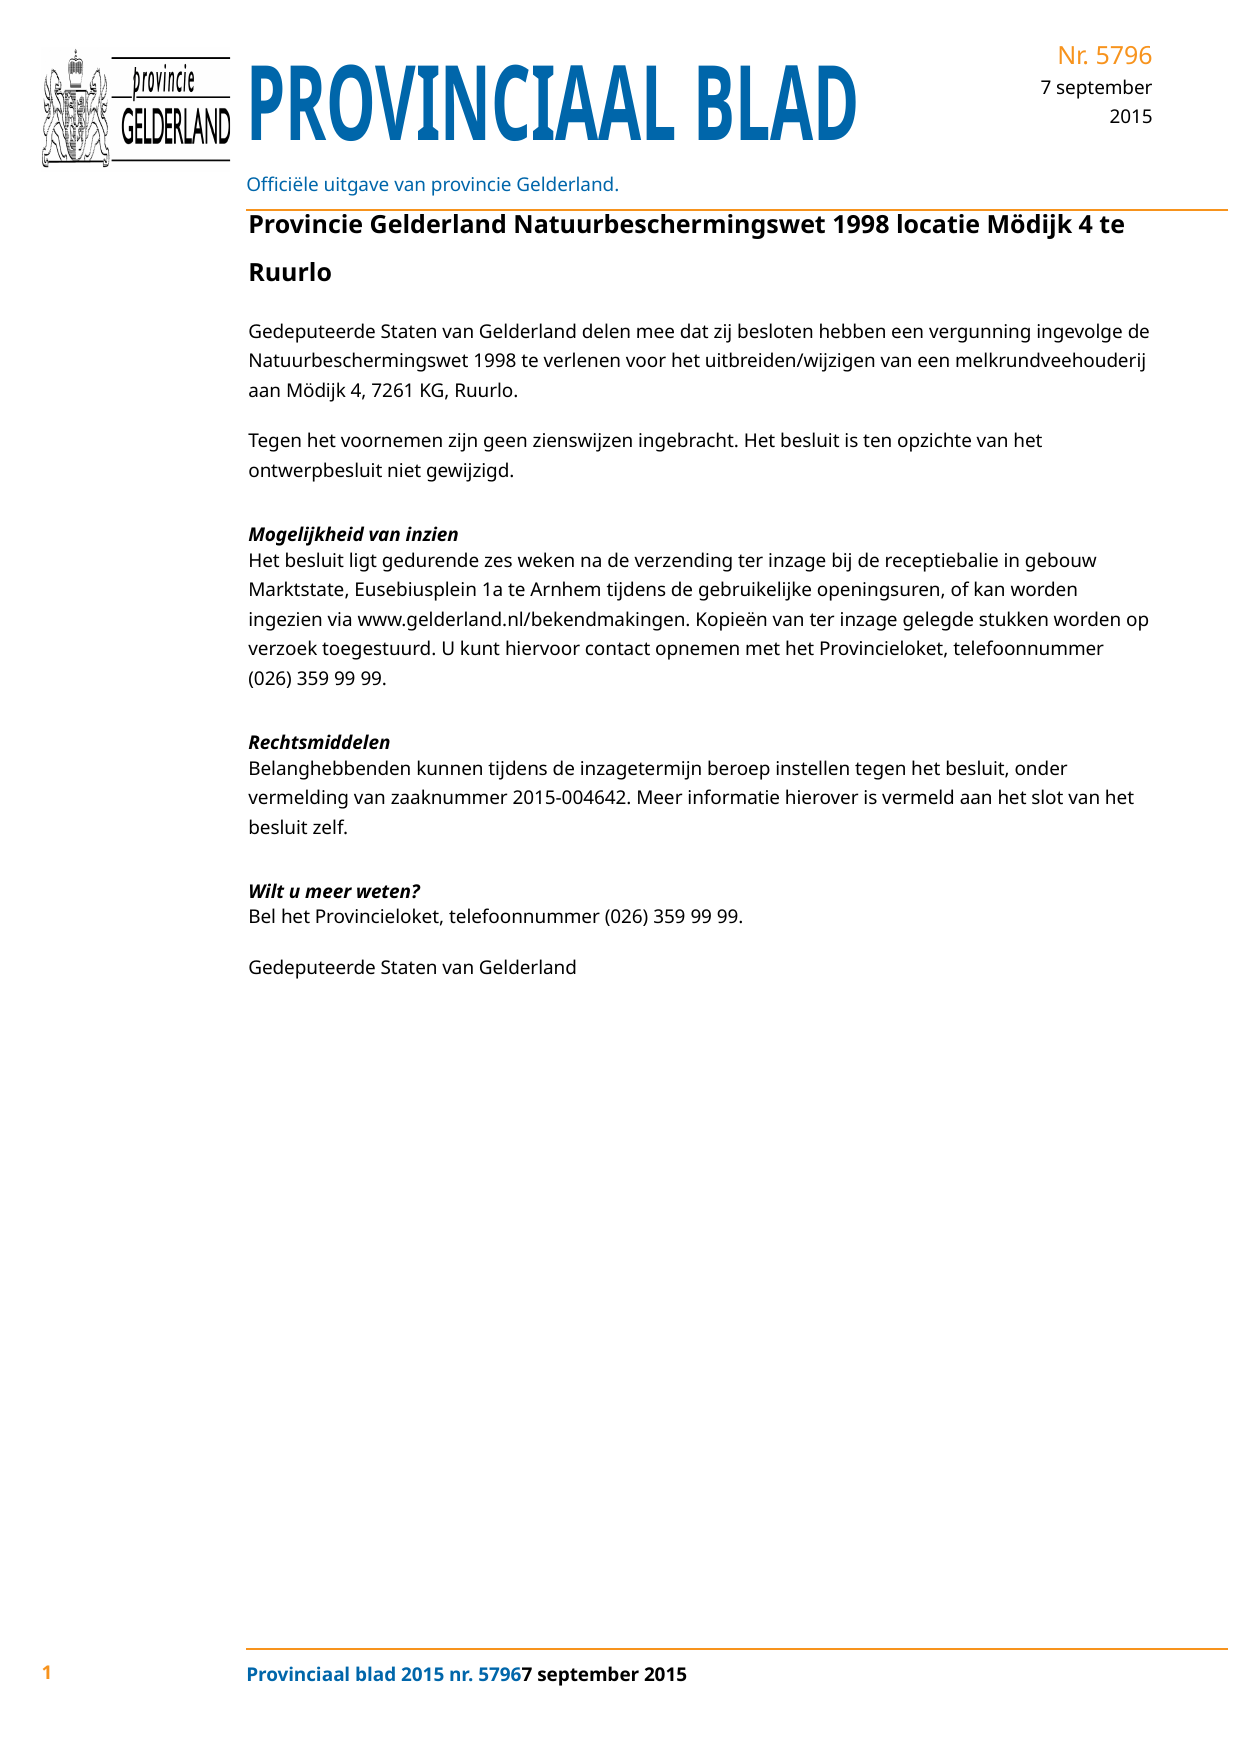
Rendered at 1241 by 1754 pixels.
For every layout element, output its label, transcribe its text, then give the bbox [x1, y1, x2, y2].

text Gedeputeerde Staten van Gelderland delen mee dat zij besloten hebben een vergunning ingevolge de Natuurbeschermingswet 1998 te verlenen voor het uitbreiden/wijzigen van een melkrundveehouderij aan Mödijk 4, 7261 KG, Ruurlo. [248, 318, 1152, 403]
text Gedeputeerde Staten van Gelderland [248, 954, 1152, 980]
text Wilt u meer weten? [248, 878, 1152, 904]
text Provincie Gelderland Natuurbeschermingswet 1998 locatie Mödijk 4 te Ruurlo [248, 211, 1152, 288]
text Tegen het voornemen zijn geen zienswijzen ingebracht. Het besluit is ten opzichte van het ontwerpbesluit niet gewijzigd. [248, 427, 1152, 483]
picture [41, 47, 231, 172]
text Mogelijkheid van inzien [248, 521, 1152, 547]
text Het besluit ligt gedurende zes weken na de verzending ter inzage bij de receptiebalie in gebouw Marktstate, Eusebiusplein 1a te Arnhem tijdens de gebruikelijke openingsuren, of kan worden ingezien via www.gelderland.nl/bekendmakingen. Kopieën van ter inzage gelegde stukken worden op verzoek toegestuurd. U kunt hiervoor contact opnemen met het Provincieloket, telefoonnummer (026) 359 99 99. [248, 547, 1152, 691]
text Rechtsmiddelen [248, 729, 1152, 755]
text Bel het Provincieloket, telefoonnummer (026) 359 99 99. [248, 904, 1152, 929]
text Belanghebbenden kunnen tijdens de inzagetermijn beroep instellen tegen het besluit, onder vermelding van zaaknummer 2015-004642. Meer informatie hierover is vermeld aan het slot van het besluit zelf. [248, 755, 1152, 840]
